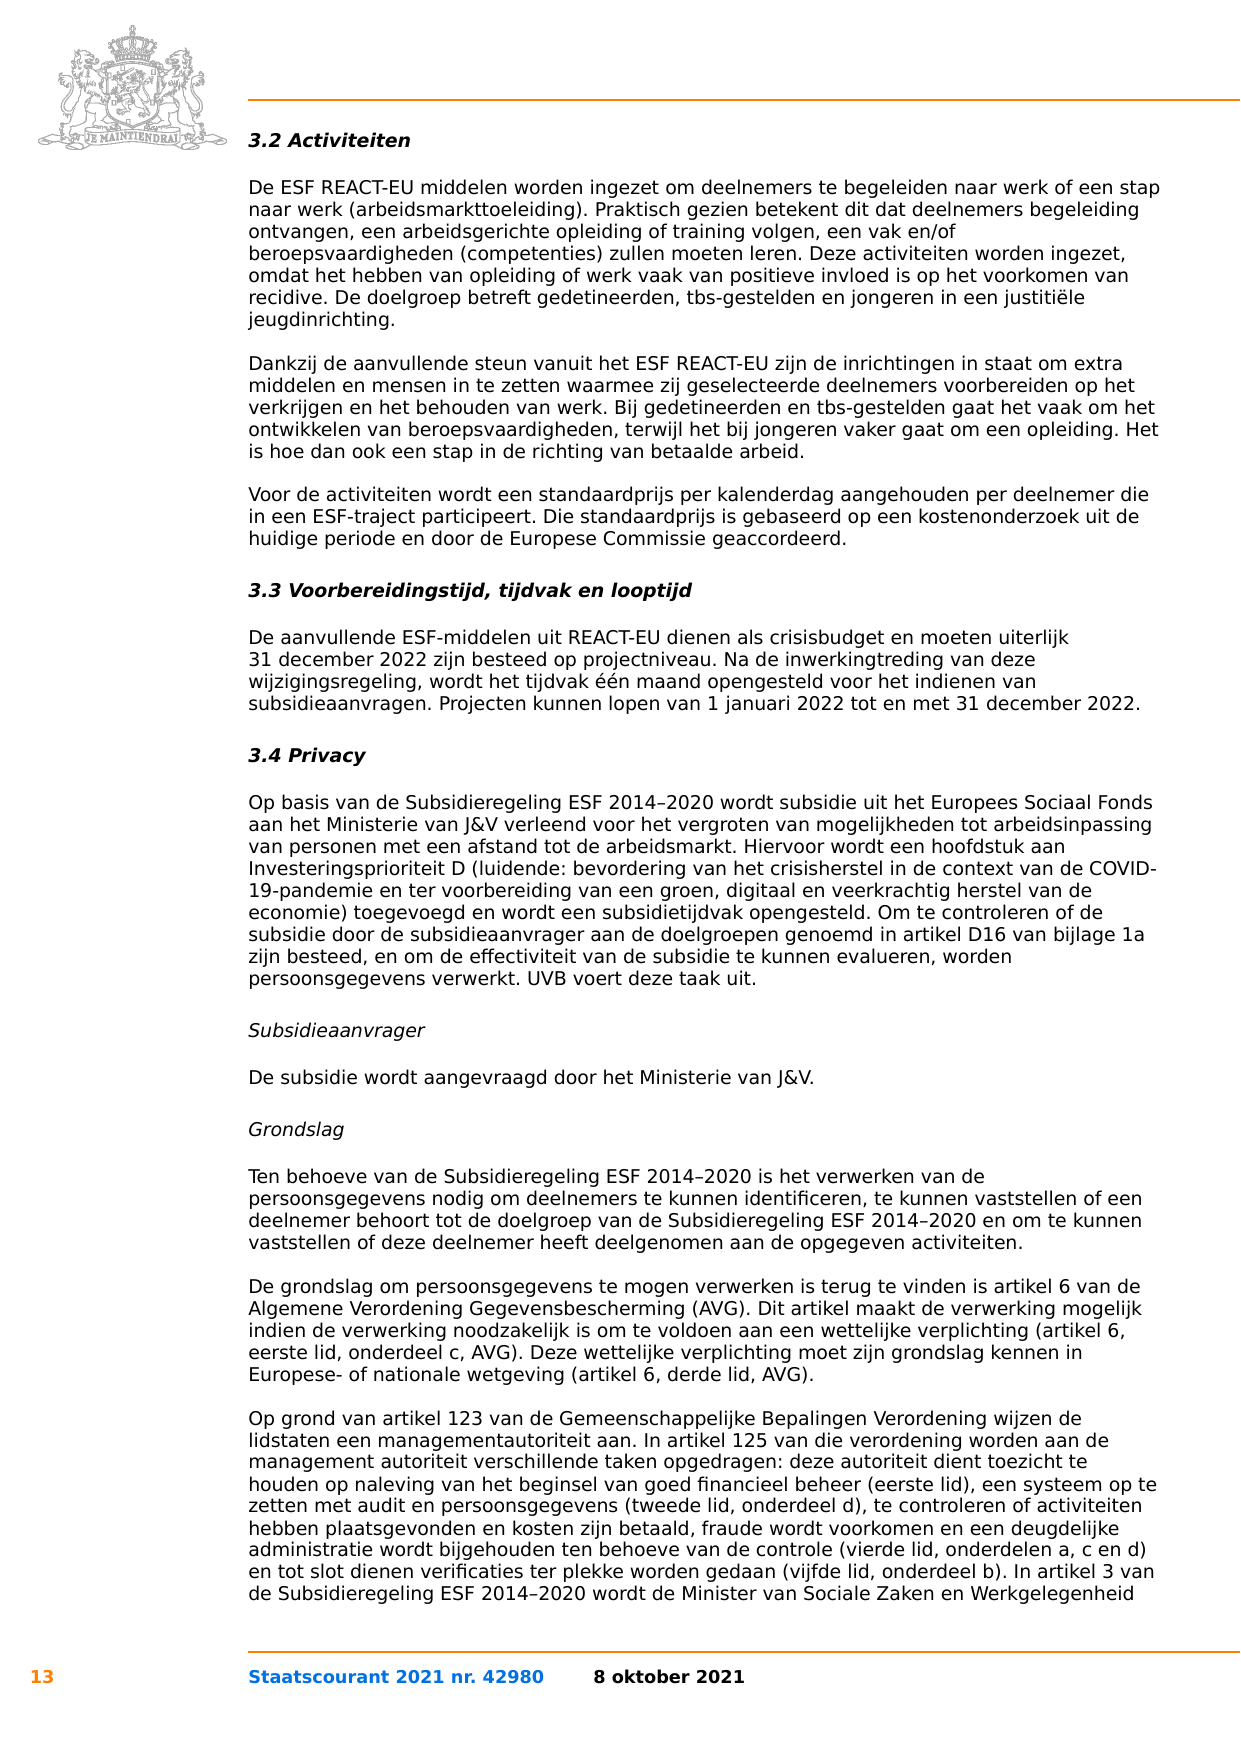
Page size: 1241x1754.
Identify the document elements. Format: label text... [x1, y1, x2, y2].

subtitle 3.4 Privacy [248, 745, 1163, 767]
text Dankzij de aanvullende steun vanuit het ESF REACT-EU zijn de inrichtingen in staat om extra middelen en mensen in te zetten waarmee zij geselecteerde deelnemers voorbereiden op het verkrijgen en het behouden van werk. Bij gedetineerden en tbs-gestelden gaat het vaak om het ontwikkelen van beroepsvaardigheden, terwijl het bij jongeren vaker gaat om een opleiding. Het is hoe dan ook een stap in de richting van betaalde arbeid. [248, 353, 1163, 462]
text De grondslag om persoonsgegevens te mogen verwerken is terug te vinden is artikel 6 van de Algemene Verordening Gegevensbescherming (AVG). Dit artikel maakt de verwerking mogelijk indien de verwerking noodzakelijk is om te voldoen aan een wettelijke verplichting (artikel 6, eerste lid, onderdeel c, AVG). Deze wettelijke verplichting moet zijn grondslag kennen in Europese- of nationale wetgeving (artikel 6, derde lid, AVG). [248, 1276, 1163, 1386]
text De subsidie wordt aangevraagd door het Ministerie van J&V. [248, 1067, 1163, 1089]
text De ESF REACT-EU middelen worden ingezet om deelnemers te begeleiden naar werk of een stap naar werk (arbeidsmarkttoeleiding). Praktisch gezien betekent dit dat deelnemers begeleiding ontvangen, een arbeidsgerichte opleiding of training volgen, een vak en/of beroepsvaardigheden (competenties) zullen moeten leren. Deze activiteiten worden ingezet, omdat het hebben van opleiding of werk vaak van positieve invloed is op het voorkomen van recidive. De doelgroep betreft gedetineerden, tbs-gestelden en jongeren in een justitiële jeugdinrichting. [248, 177, 1163, 331]
text Ten behoeve van de Subsidieregeling ESF 2014–2020 is het verwerken van de persoonsgegevens nodig om deelnemers te kunnen identificeren, te kunnen vaststellen of een deelnemer behoort tot de doelgroep van de Subsidieregeling ESF 2014–2020 en om te kunnen vaststellen of deze deelnemer heeft deelgenomen aan de opgegeven activiteiten. [248, 1166, 1163, 1254]
text Voor de activiteiten wordt een standaardprijs per kalenderdag aangehouden per deelnemer die in een ESF-traject participeert. Die standaardprijs is gebaseerd op een kostenonderzoek uit de huidige periode en door de Europese Commissie geaccordeerd. [248, 484, 1163, 550]
text Op grond van artikel 123 van de Gemeenschappelijke Bepalingen Verordening wijzen de lidstaten een managementautoriteit aan. In artikel 125 van die verordening worden aan de management autoriteit verschillende taken opgedragen: deze autoriteit dient toezicht te houden op naleving van het beginsel van goed financieel beheer (eerste lid), een systeem op te zetten met audit en persoonsgegevens (tweede lid, onderdeel d), te controleren of activiteiten hebben plaatsgevonden en kosten zijn betaald, fraude wordt voorkomen en een deugdelijke administratie wordt bijgehouden ten behoeve van de controle (vierde lid, onderdelen a, c en d) en tot slot dienen verificaties ter plekke worden gedaan (vijfde lid, onderdeel b). In artikel 3 van de Subsidieregeling ESF 2014–2020 wordt de Minister van Sociale Zaken en Werkgelegenheid [248, 1407, 1163, 1605]
subtitle 3.3 Voorbereidingstijd, tijdvak en looptijd [248, 580, 1163, 602]
text De aanvullende ESF-middelen uit REACT-EU dienen als crisisbudget en moeten uiterlijk 31 december 2022 zijn besteed op projectniveau. Na de inwerkingtreding van deze wijzigingsregeling, wordt het tijdvak één maand opengesteld voor het indienen van subsidieaanvragen. Projecten kunnen lopen van 1 januari 2022 tot en met 31 december 2022. [248, 627, 1163, 715]
subtitle Grondslag [248, 1119, 1163, 1141]
text Op basis van de Subsidieregeling ESF 2014–2020 wordt subsidie uit het Europees Sociaal Fonds aan het Ministerie van J&V verleend voor het vergroten van mogelijkheden tot arbeidsinpassing van personen met een afstand tot de arbeidsmarkt. Hiervoor wordt een hoofdstuk aan Investeringsprioriteit D (luidende: bevordering van het crisisherstel in de context van de COVID-19-pandemie en ter voorbereiding van een groen, digitaal en veerkrachtig herstel van de economie) toegevoegd en wordt een subsidietijdvak opengesteld. Om te controleren of de subsidie door de subsidieaanvrager aan de doelgroepen genoemd in artikel D16 van bijlage 1a zijn besteed, en om de effectiviteit van de subsidie te kunnen evalueren, worden persoonsgegevens verwerkt. UVB voert deze taak uit. [248, 792, 1163, 990]
picture [38, 25, 227, 150]
subtitle Subsidieaanvrager [248, 1020, 1163, 1042]
subtitle 3.2 Activiteiten [248, 130, 1163, 152]
